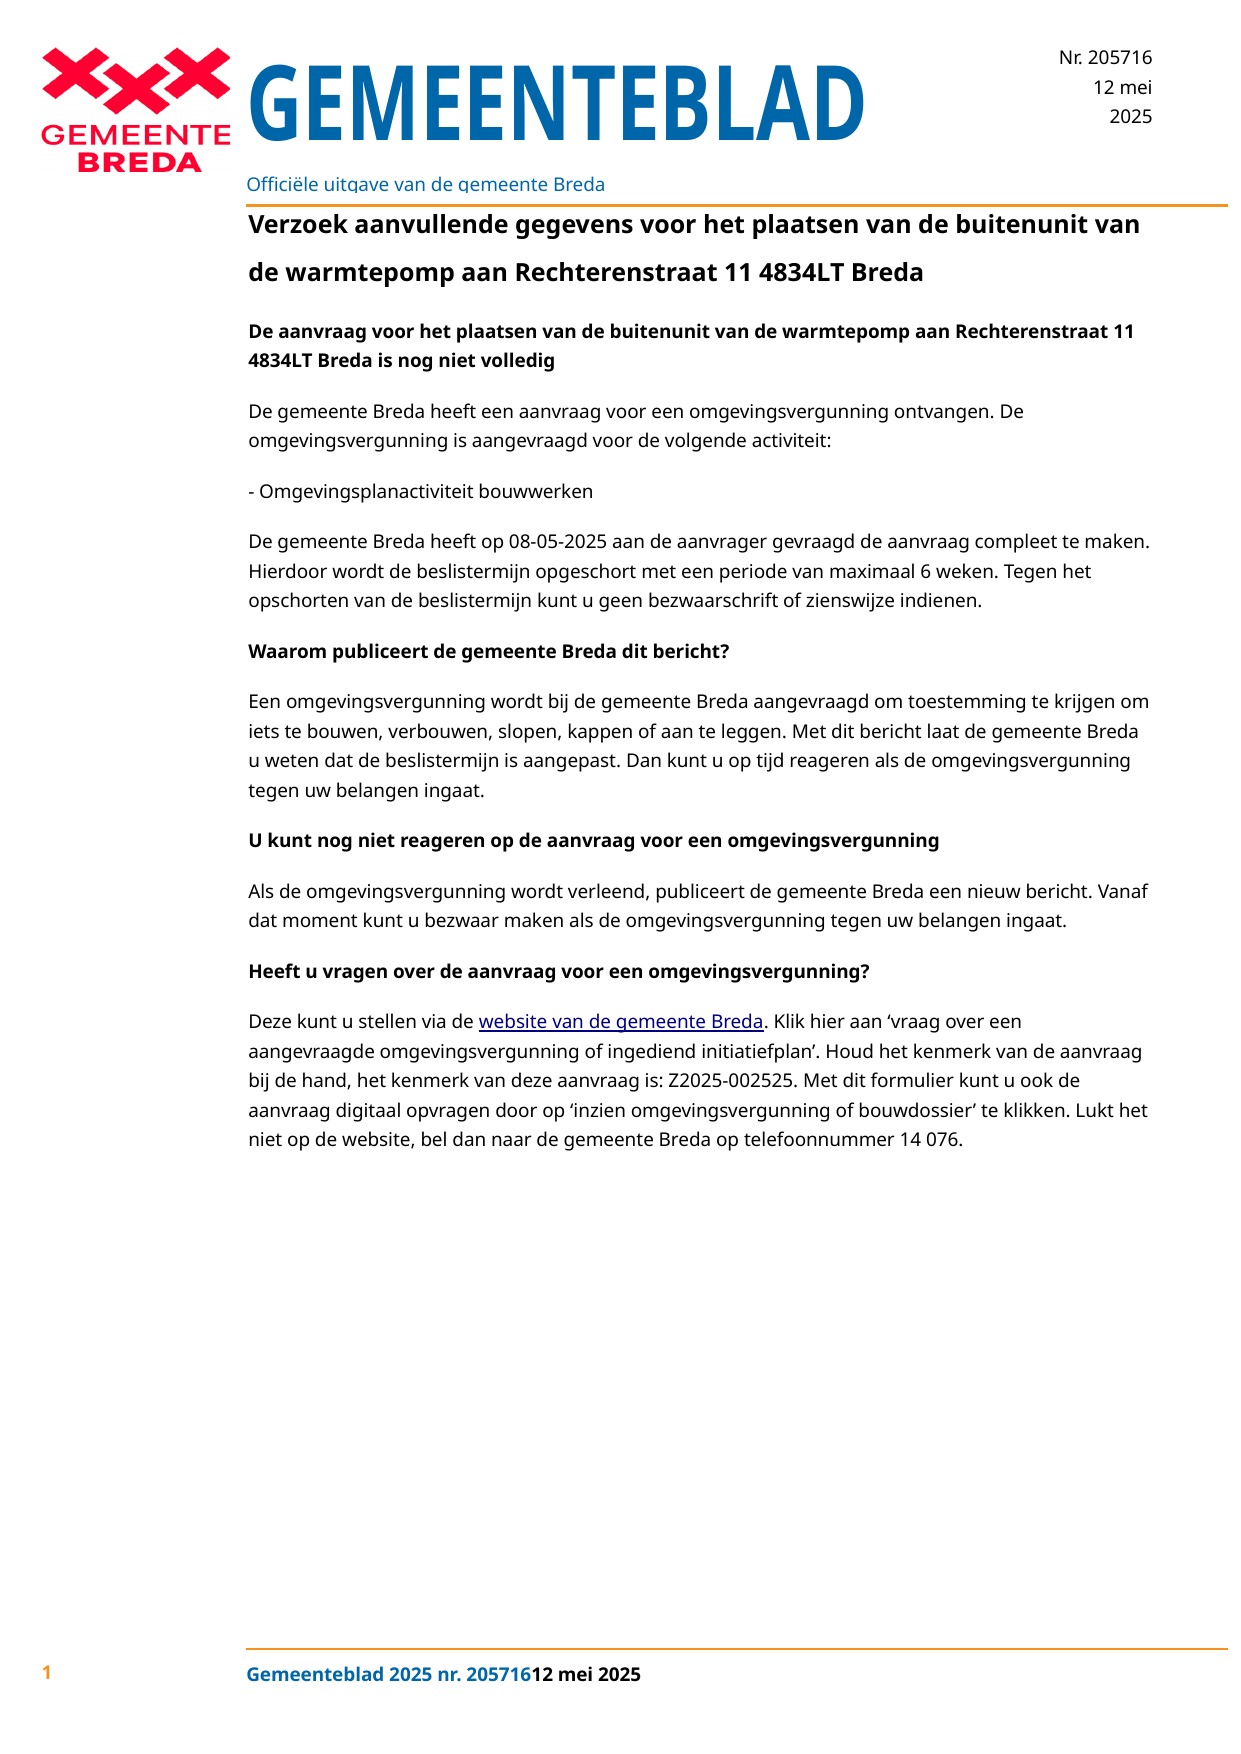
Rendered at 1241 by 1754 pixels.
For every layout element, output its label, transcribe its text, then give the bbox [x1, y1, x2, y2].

picture [41, 47, 231, 172]
text Deze kunt u stellen via de website van de gemeente Breda. Klik hier aan ‘vraag over een aangevraagde omgevingsvergunning of ingediend initiatiefplan’. Houd het kenmerk van de aanvraag bij de hand, het kenmerk van deze aanvraag is: Z2025-002525. Met dit formulier kunt u ook de aanvraag digitaal opvragen door op ‘inzien omgevingsvergunning of bouwdossier’ te klikken. Lukt het niet op de website, bel dan naar de gemeente Breda op telefoonnummer 14 076. [248, 1008, 1152, 1152]
text Als de omgevingsvergunning wordt verleend, publiceert de gemeente Breda een nieuw bericht. Vanaf dat moment kunt u bezwaar maken als de omgevingsvergunning tegen uw belangen ingaat. [248, 878, 1152, 933]
text Heeft u vragen over de aanvraag voor een omgevingsvergunning? [248, 958, 1152, 984]
text Een omgevingsvergunning wordt bij de gemeente Breda aangevraagd om toestemming te krijgen om iets te bouwen, verbouwen, slopen, kappen of aan te leggen. Met dit bericht laat de gemeente Breda u weten dat de beslistermijn is aangepast. Dan kunt u op tijd reageren als de omgevingsvergunning tegen uw belangen ingaat. [248, 688, 1152, 803]
text - Omgevingsplanactiviteit bouwwerken [248, 478, 1152, 504]
text Verzoek aanvullende gegevens voor het plaatsen van de buitenunit van de warmtepomp aan Rechterenstraat 11 4834LT Breda [248, 207, 1152, 288]
text De gemeente Breda heeft een aanvraag voor een omgevingsvergunning ontvangen. De omgevingsvergunning is aangevraagd voor de volgende activiteit: [248, 398, 1152, 453]
text U kunt nog niet reageren op de aanvraag voor een omgevingsvergunning [248, 827, 1152, 853]
text De gemeente Breda heeft op 08-05-2025 aan de aanvrager gevraagd de aanvraag compleet te maken. Hierdoor wordt de beslistermijn opgeschort met een periode van maximaal 6 weken. Tegen het opschorten van de beslistermijn kunt u geen bezwaarschrift of zienswijze indienen. [248, 528, 1152, 613]
text De aanvraag voor het plaatsen van de buitenunit van de warmtepomp aan Rechterenstraat 11 4834LT Breda is nog niet volledig [248, 318, 1152, 373]
text Waarom publiceert de gemeente Breda dit bericht? [248, 638, 1152, 664]
